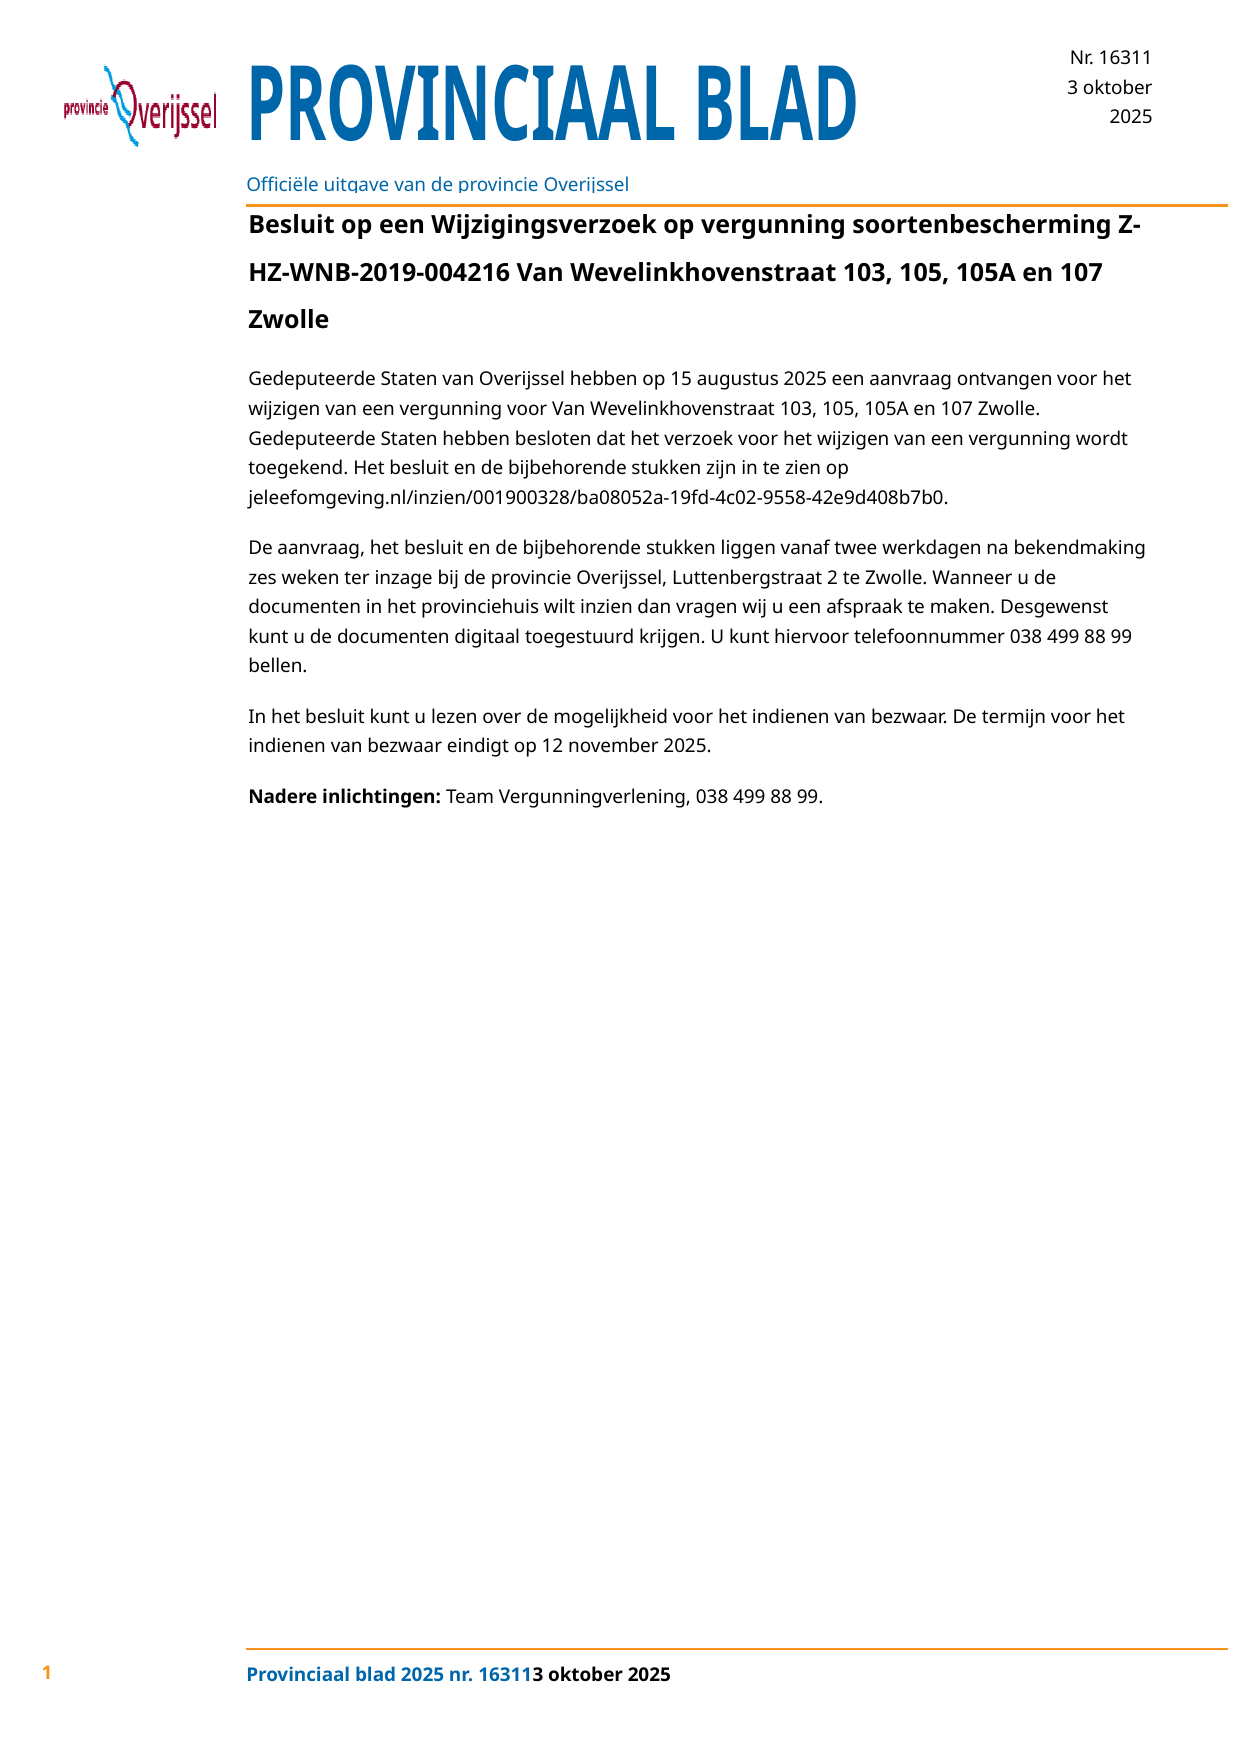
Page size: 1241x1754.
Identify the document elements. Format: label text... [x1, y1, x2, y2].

text Gedeputeerde Staten van Overijssel hebben op 15 augustus 2025 een aanvraag ontvangen voor het wijzigen van een vergunning voor Van Wevelinkhovenstraat 103, 105, 105A en 107 Zwolle. Gedeputeerde Staten hebben besloten dat het verzoek voor het wijzigen van een vergunning wordt toegekend. Het besluit en de bijbehorende stukken zijn in te zien op jeleefomgeving.nl/inzien/001900328/ba08052a-19fd-4c02-9558-42e9d408b7b0. [248, 366, 1152, 509]
picture [41, 47, 231, 172]
text Besluit op een Wijzigingsverzoek op vergunning soortenbescherming Z-HZ-WNB-2019-004216 Van Wevelinkhovenstraat 103, 105, 105A en 107 Zwolle [248, 207, 1152, 336]
text In het besluit kunt u lezen over de mogelijkheid voor het indienen van bezwaar. De termijn voor het indienen van bezwaar eindigt op 12 november 2025. [248, 703, 1152, 758]
text Nadere inlichtingen: Team Vergunningverlening, 038 499 88 99. [248, 783, 1152, 809]
text De aanvraag, het besluit en de bijbehorende stukken liggen vanaf twee werkdagen na bekendmaking zes weken ter inzage bij de provincie Overijssel, Luttenbergstraat 2 te Zwolle. Wanneer u de documenten in het provinciehuis wilt inzien dan vragen wij u een afspraak te maken. Desgewenst kunt u de documenten digitaal toegestuurd krijgen. U kunt hiervoor telefoonnummer 038 499 88 99 bellen. [248, 534, 1152, 678]
